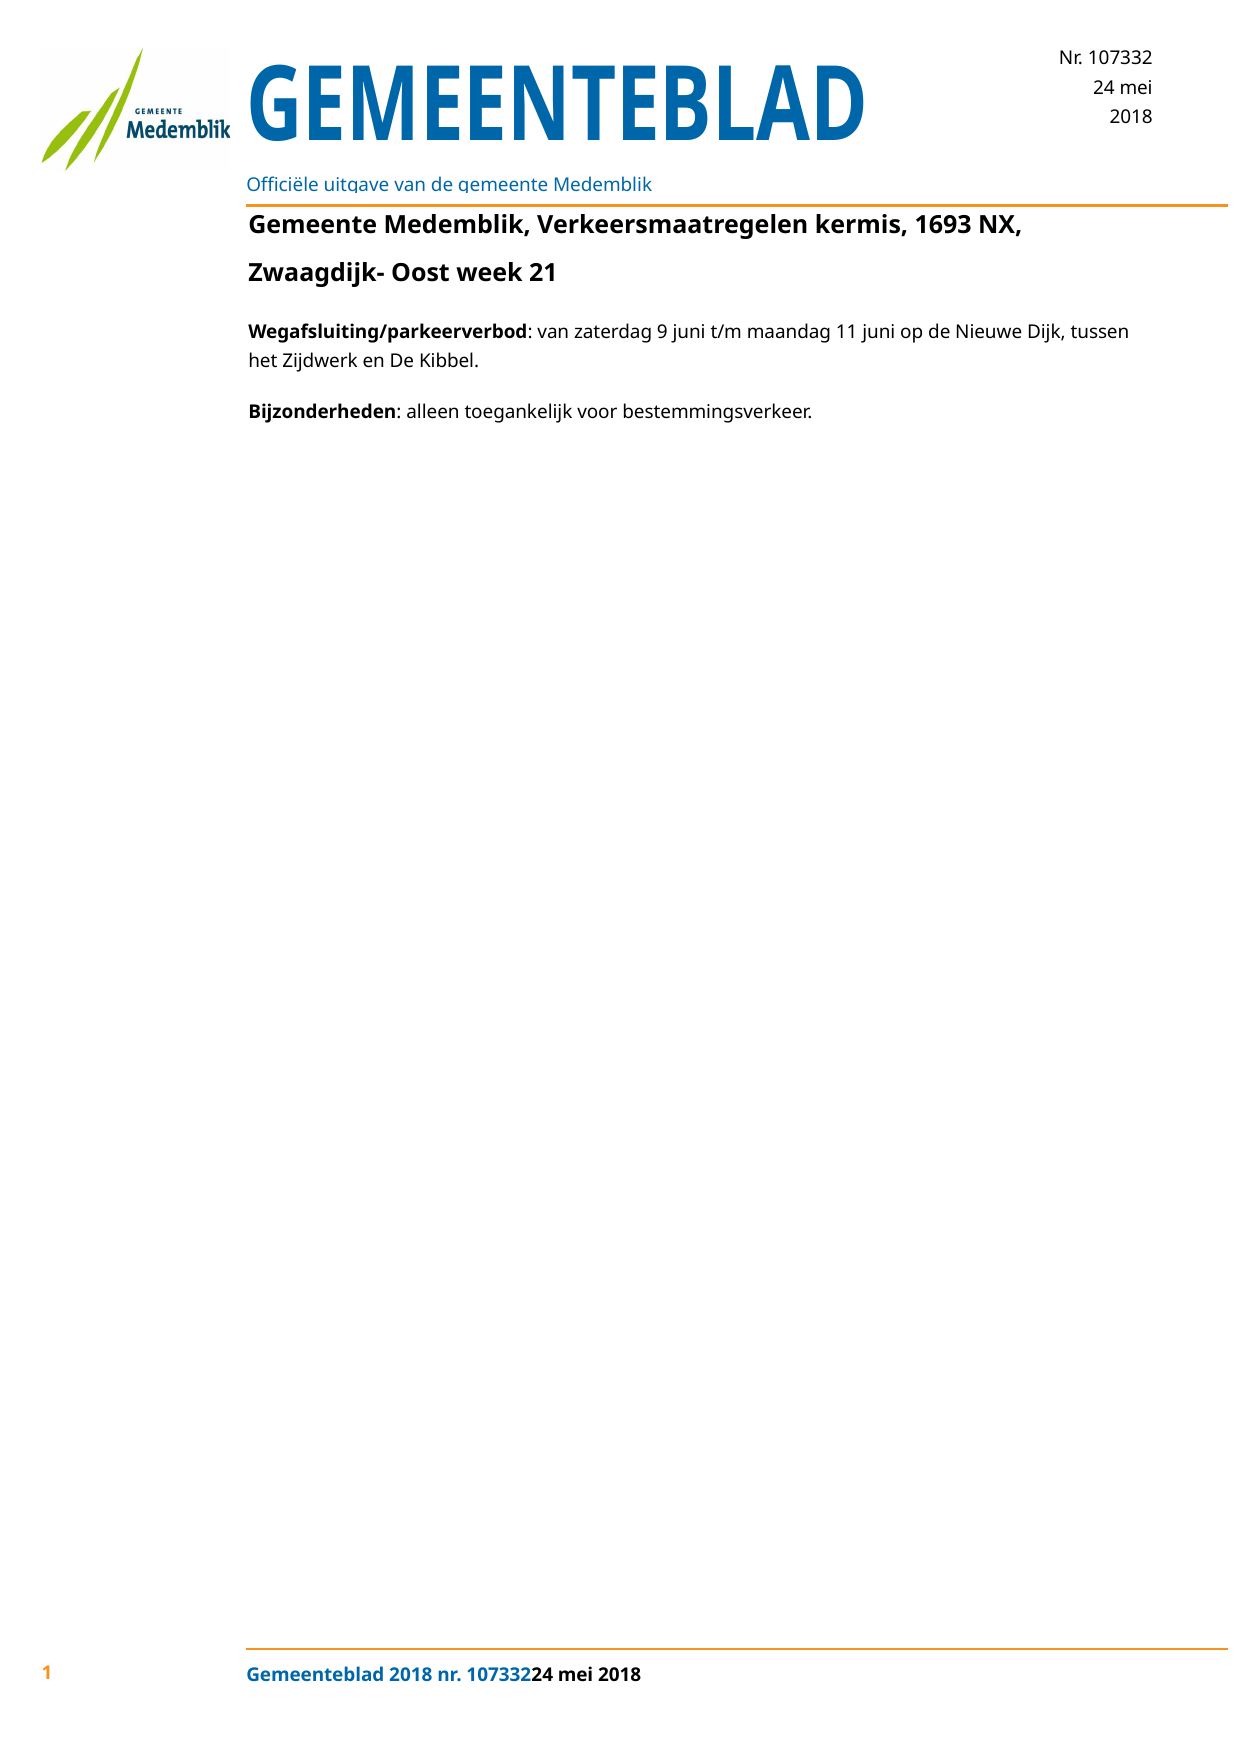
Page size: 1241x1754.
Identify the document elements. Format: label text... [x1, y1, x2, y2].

picture [41, 47, 231, 172]
text Wegafsluiting/parkeerverbod: van zaterdag 9 juni t/m maandag 11 juni op de Nieuwe Dijk, tussen het Zijdwerk en De Kibbel. [248, 318, 1152, 373]
text Bijzonderheden: alleen toegankelijk voor bestemmingsverkeer. [248, 398, 1152, 424]
text Gemeente Medemblik, Verkeersmaatregelen kermis, 1693 NX, Zwaagdijk- Oost week 21 [248, 207, 1152, 288]
